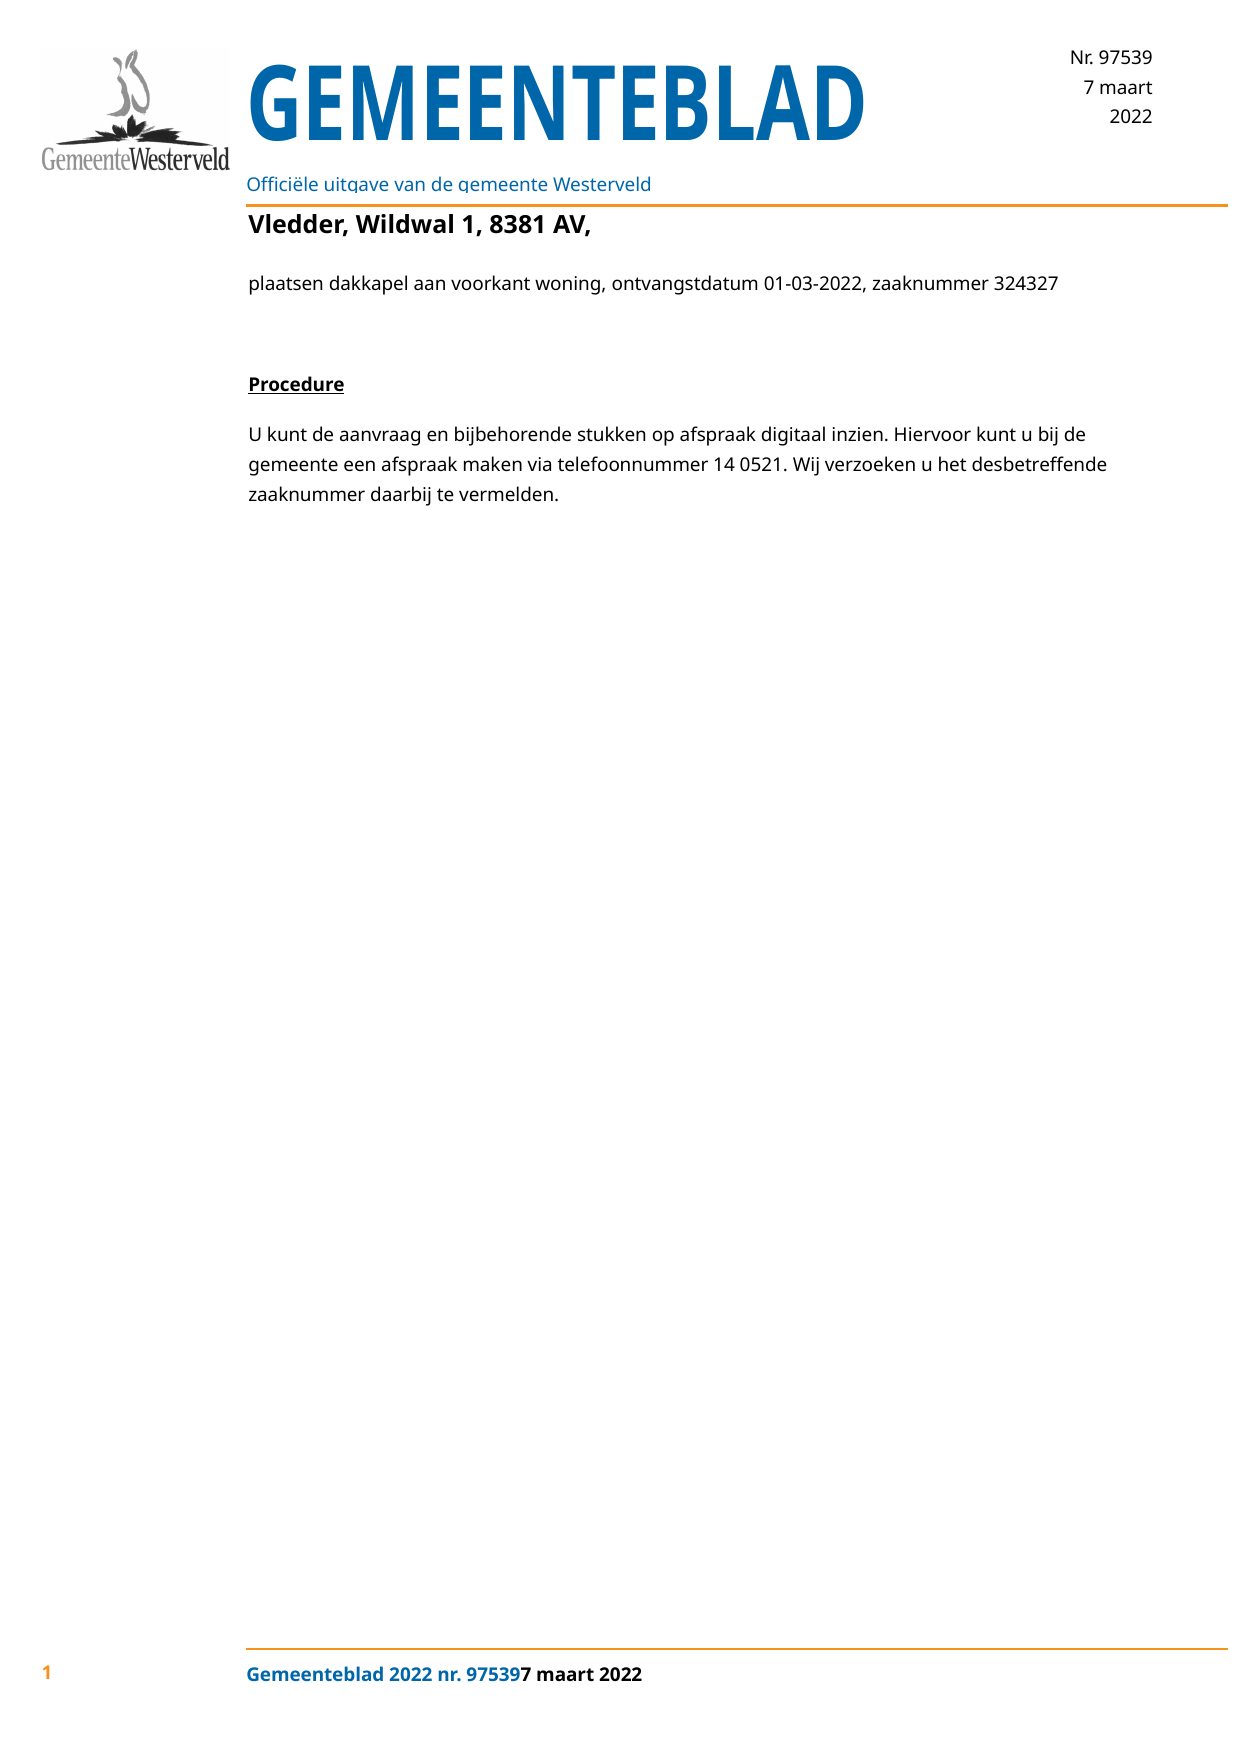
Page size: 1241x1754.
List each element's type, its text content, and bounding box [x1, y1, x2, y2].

text plaatsen dakkapel aan voorkant woning, ontvangstdatum 01-03-2022, zaaknummer 324327 [248, 270, 1152, 296]
text U kunt de aanvraag en bijbehorende stukken op afspraak digitaal inzien. Hiervoor kunt u bij de gemeente een afspraak maken via telefoonnummer 14 0521. Wij verzoeken u het desbetreffende zaaknummer daarbij te vermelden. [248, 422, 1152, 506]
picture [41, 47, 231, 172]
text Vledder, Wildwal 1, 8381 AV, [248, 207, 1152, 241]
text Procedure [248, 371, 1152, 397]
